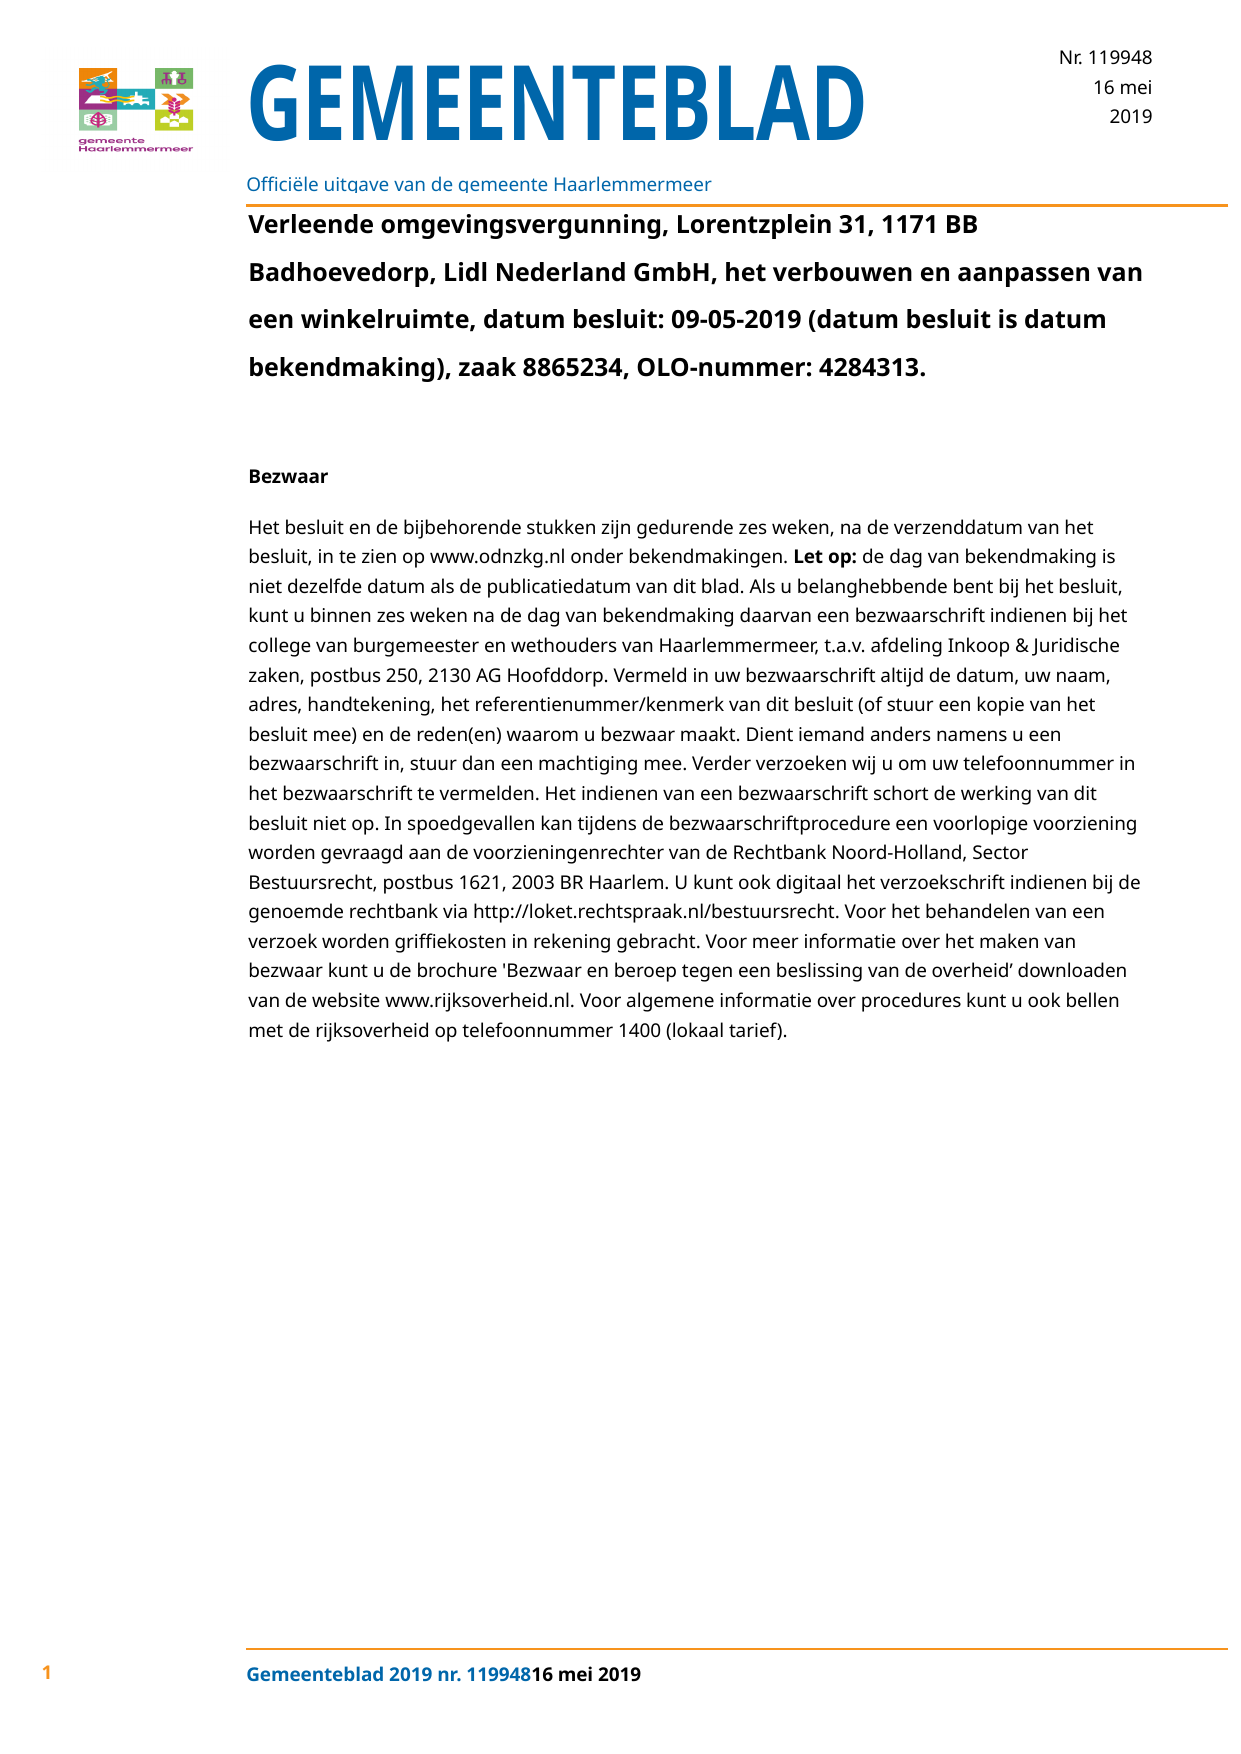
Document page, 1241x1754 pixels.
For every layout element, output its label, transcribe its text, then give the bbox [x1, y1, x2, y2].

text Het besluit en de bijbehorende stukken zijn gedurende zes weken, na de verzenddatum van het besluit, in te zien op www.odnzkg.nl onder bekendmakingen. Let op: de dag van bekendmaking is niet dezelfde datum als de publicatiedatum van dit blad. Als u belanghebbende bent bij het besluit, kunt u binnen zes weken na de dag van bekendmaking daarvan een bezwaarschrift indienen bij het college van burgemeester en wethouders van Haarlemmermeer, t.a.v. afdeling Inkoop & Juridische zaken, postbus 250, 2130 AG Hoofddorp. Vermeld in uw bezwaarschrift altijd de datum, uw naam, adres, handtekening, het referentienummer/kenmerk van dit besluit (of stuur een kopie van het besluit mee) en de reden(en) waarom u bezwaar maakt. Dient iemand anders namens u een bezwaarschrift in, stuur dan een machtiging mee. Verder verzoeken wij u om uw telefoonnummer in het bezwaarschrift te vermelden. Het indienen van een bezwaarschrift schort de werking van dit besluit niet op. In spoedgevallen kan tijdens de bezwaarschriftprocedure een voorlopige voorziening worden gevraagd aan de voorzieningenrechter van de Rechtbank Noord-Holland, Sector Bestuursrecht, postbus 1621, 2003 BR Haarlem. U kunt ook digitaal het verzoekschrift indienen bij de genoemde rechtbank via http://loket.rechtspraak.nl/bestuursrecht. Voor het behandelen van een verzoek worden griffiekosten in rekening gebracht. Voor meer informatie over het maken van bezwaar kunt u de brochure 'Bezwaar en beroep tegen een beslissing van de overheid’ downloaden van de website www.rijksoverheid.nl. Voor algemene informatie over procedures kunt u ook bellen met de rijksoverheid op telefoonnummer 1400 (lokaal tarief). [248, 514, 1152, 1043]
text Bezwaar [248, 463, 1152, 489]
picture [41, 47, 231, 172]
text Verleende omgevingsvergunning, Lorentzplein 31, 1171 BB Badhoevedorp, Lidl Nederland GmbH, het verbouwen en aanpassen van een winkelruimte, datum besluit: 09-05-2019 (datum besluit is datum bekendmaking), zaak 8865234, OLO-nummer: 4284313. [248, 207, 1152, 384]
